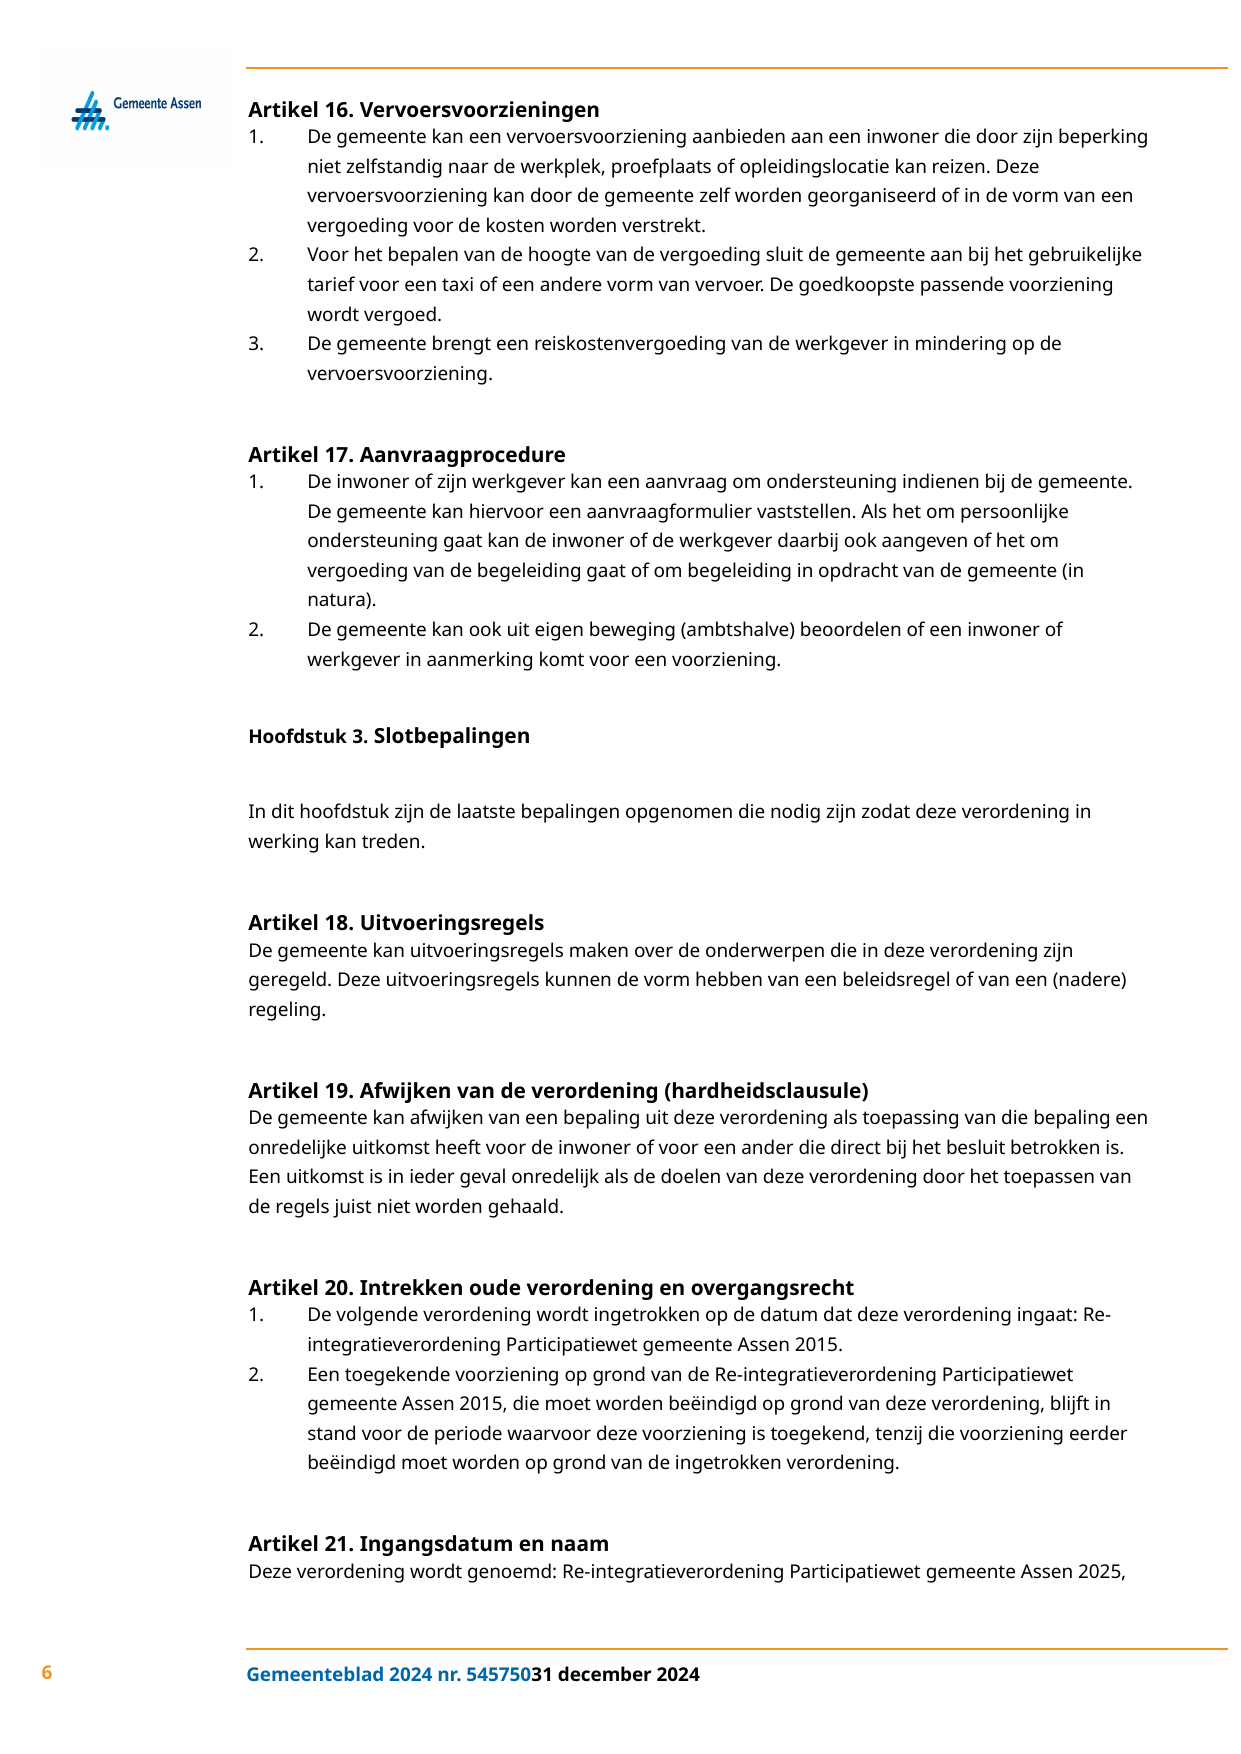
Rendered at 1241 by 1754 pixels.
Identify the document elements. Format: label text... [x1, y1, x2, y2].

text Deze verordening wordt genoemd: Re-integratieverordening Participatiewet gemeente Assen 2025, [248, 1558, 1152, 1584]
text Artikel 20. Intrekken oude verordening en overgangsrecht [248, 1273, 1152, 1302]
list Voor het bepalen van de hoogte van de vergoeding sluit de gemeente aan bij het gebruikelijke tarief voor een taxi of een andere vorm van vervoer. De goedkoopste passende voorziening wordt vergoed. [248, 242, 1152, 326]
text Artikel 17. Aanvraagprocedure [248, 440, 1152, 468]
list Een toegekende voorziening op grond van de Re-integratieverordening Participatiewet gemeente Assen 2015, die moet worden beëindigd op grond van deze verordening, blijft in stand voor de periode waarvoor deze voorziening is toegekend, tenzij die voorziening eerder beëindigd moet worden op grond van de ingetrokken verordening. [248, 1361, 1152, 1475]
text Artikel 16. Vervoersvoorzieningen [248, 95, 1152, 123]
list De gemeente brengt een reiskostenvergoeding van de werkgever in mindering op de vervoersvoorziening. [248, 330, 1152, 386]
text De gemeente kan afwijken van een bepaling uit deze verordening als toepassing van die bepaling een onredelijke uitkomst heeft voor de inwoner of voor een ander die direct bij het besluit betrokken is. Een uitkomst is in ieder geval onredelijk als de doelen van deze verordening door het toepassen van de regels juist niet worden gehaald. [248, 1104, 1152, 1219]
list De gemeente kan ook uit eigen beweging (ambtshalve) beoordelen of een inwoner of werkgever in aanmerking komt voor een voorziening. [248, 616, 1152, 672]
text Hoofdstuk 3. Slotbepalingen [248, 721, 1152, 749]
list De volgende verordening wordt ingetrokken op de datum dat deze verordening ingaat: Re-integratieverordening Participatiewet gemeente Assen 2015. [248, 1302, 1152, 1357]
text In dit hoofdstuk zijn de laatste bepalingen opgenomen die nodig zijn zodat deze verordening in werking kan treden. [248, 799, 1152, 854]
text Artikel 19. Afwijken van de verordening (hardheidsclausule) [248, 1076, 1152, 1104]
text De gemeente kan uitvoeringsregels maken over de onderwerpen die in deze verordening zijn geregeld. Deze uitvoeringsregels kunnen de vorm hebben van een beleidsregel of van een (nadere) regeling. [248, 937, 1152, 1022]
list De gemeente kan een vervoersvoorziening aanbieden aan een inwoner die door zijn beperking niet zelfstandig naar de werkplek, proefplaats of opleidingslocatie kan reizen. Deze vervoersvoorziening kan door de gemeente zelf worden georganiseerd of in de vorm van een vergoeding voor de kosten worden verstrekt. [248, 123, 1152, 238]
list De inwoner of zijn werkgever kan een aanvraag om ondersteuning indienen bij de gemeente. De gemeente kan hiervoor een aanvraagformulier vaststellen. Als het om persoonlijke ondersteuning gaat kan de inwoner of de werkgever daarbij ook aangeven of het om vergoeding van de begeleiding gaat of om begeleiding in opdracht van de gemeente (in natura). [248, 468, 1152, 612]
text Artikel 21. Ingangsdatum en naam [248, 1529, 1152, 1558]
text Artikel 18. Uitvoeringsregels [248, 908, 1152, 937]
picture [41, 47, 231, 172]
